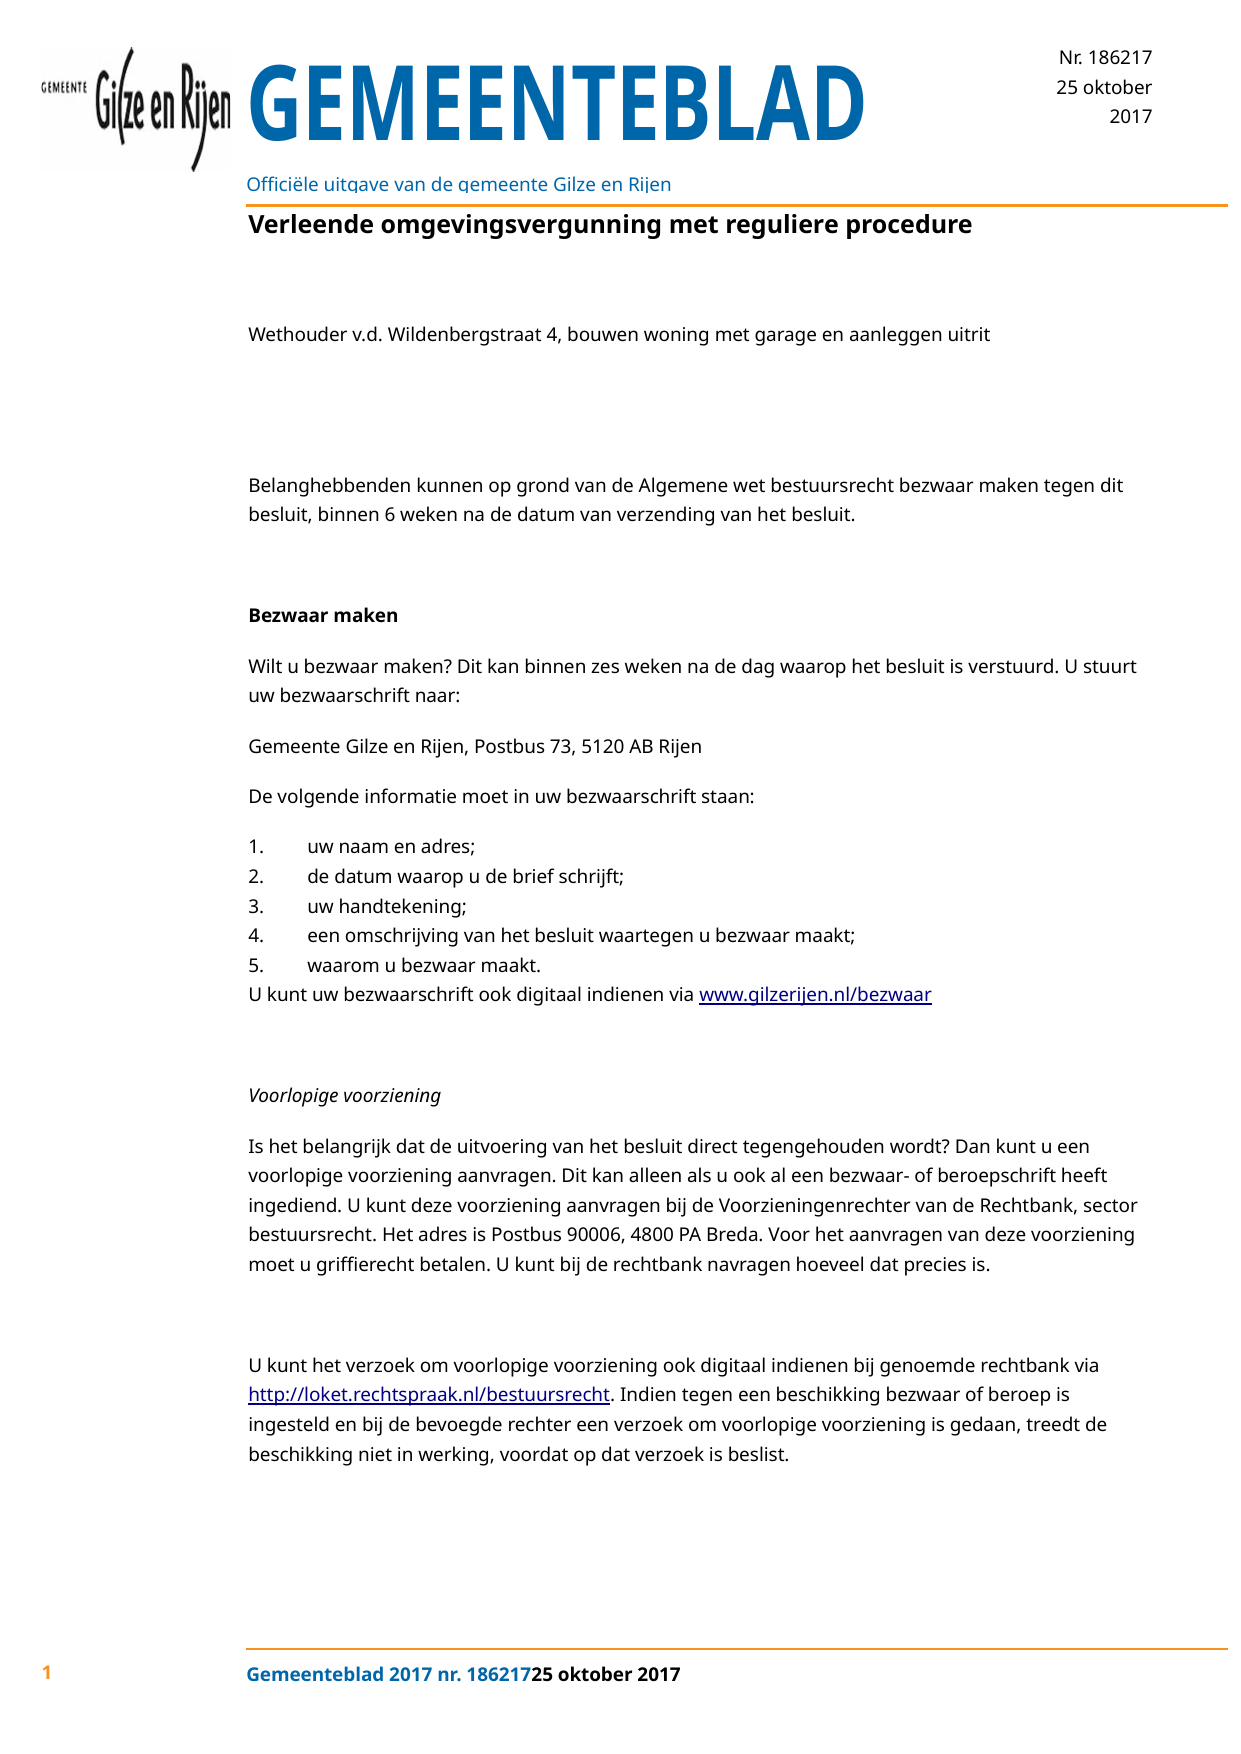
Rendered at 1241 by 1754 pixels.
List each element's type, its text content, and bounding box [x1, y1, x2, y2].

text U kunt het verzoek om voorlopige voorziening ook digitaal indienen bij genoemde rechtbank via http://loket.rechtspraak.nl/bestuursrecht. Indien tegen een beschikking bezwaar of beroep is ingesteld en bij de bevoegde rechter een verzoek om voorlopige voorziening is gedaan, treedt de beschikking niet in werking, voordat op dat verzoek is beslist. [248, 1352, 1152, 1466]
text Wethouder v.d. Wildenbergstraat 4, bouwen woning met garage en aanleggen uitrit [248, 321, 1152, 346]
text Bezwaar maken [248, 602, 1152, 628]
picture [41, 47, 231, 172]
text U kunt uw bezwaarschrift ook digitaal indienen via www.gilzerijen.nl/bezwaar [248, 982, 1152, 1007]
text Voorlopige voorziening [248, 1082, 1152, 1108]
list een omschrijving van het besluit waartegen u bezwaar maakt; [248, 922, 1152, 948]
list uw handtekening; [248, 893, 1152, 918]
list de datum waarop u de brief schrijft; [248, 863, 1152, 889]
text Verleende omgevingsvergunning met reguliere procedure [248, 207, 1152, 241]
text De volgende informatie moet in uw bezwaarschrift staan: [248, 783, 1152, 809]
list uw naam en adres; [248, 834, 1152, 859]
text Wilt u bezwaar maken? Dit kan binnen zes weken na de dag waarop het besluit is verstuurd. U stuurt uw bezwaarschrift naar: [248, 653, 1152, 708]
text Is het belangrijk dat de uitvoering van het besluit direct tegengehouden wordt? Dan kunt u een voorlopige voorziening aanvragen. Dit kan alleen als u ook al een bezwaar- of beroepschrift heeft ingediend. U kunt deze voorziening aanvragen bij de Voorzieningenrechter van de Rechtbank, sector bestuursrecht. Het adres is Postbus 90006, 4800 PA Breda. Voor het aanvragen van deze voorziening moet u griffierecht betalen. U kunt bij de rechtbank navragen hoeveel dat precies is. [248, 1133, 1152, 1277]
text Gemeente Gilze en Rijen, Postbus 73, 5120 AB Rijen [248, 733, 1152, 758]
list waarom u bezwaar maakt. [248, 952, 1152, 978]
text Belanghebbenden kunnen op grond van de Algemene wet bestuursrecht bezwaar maken tegen dit besluit, binnen 6 weken na de datum van verzending van het besluit. [248, 472, 1152, 527]
